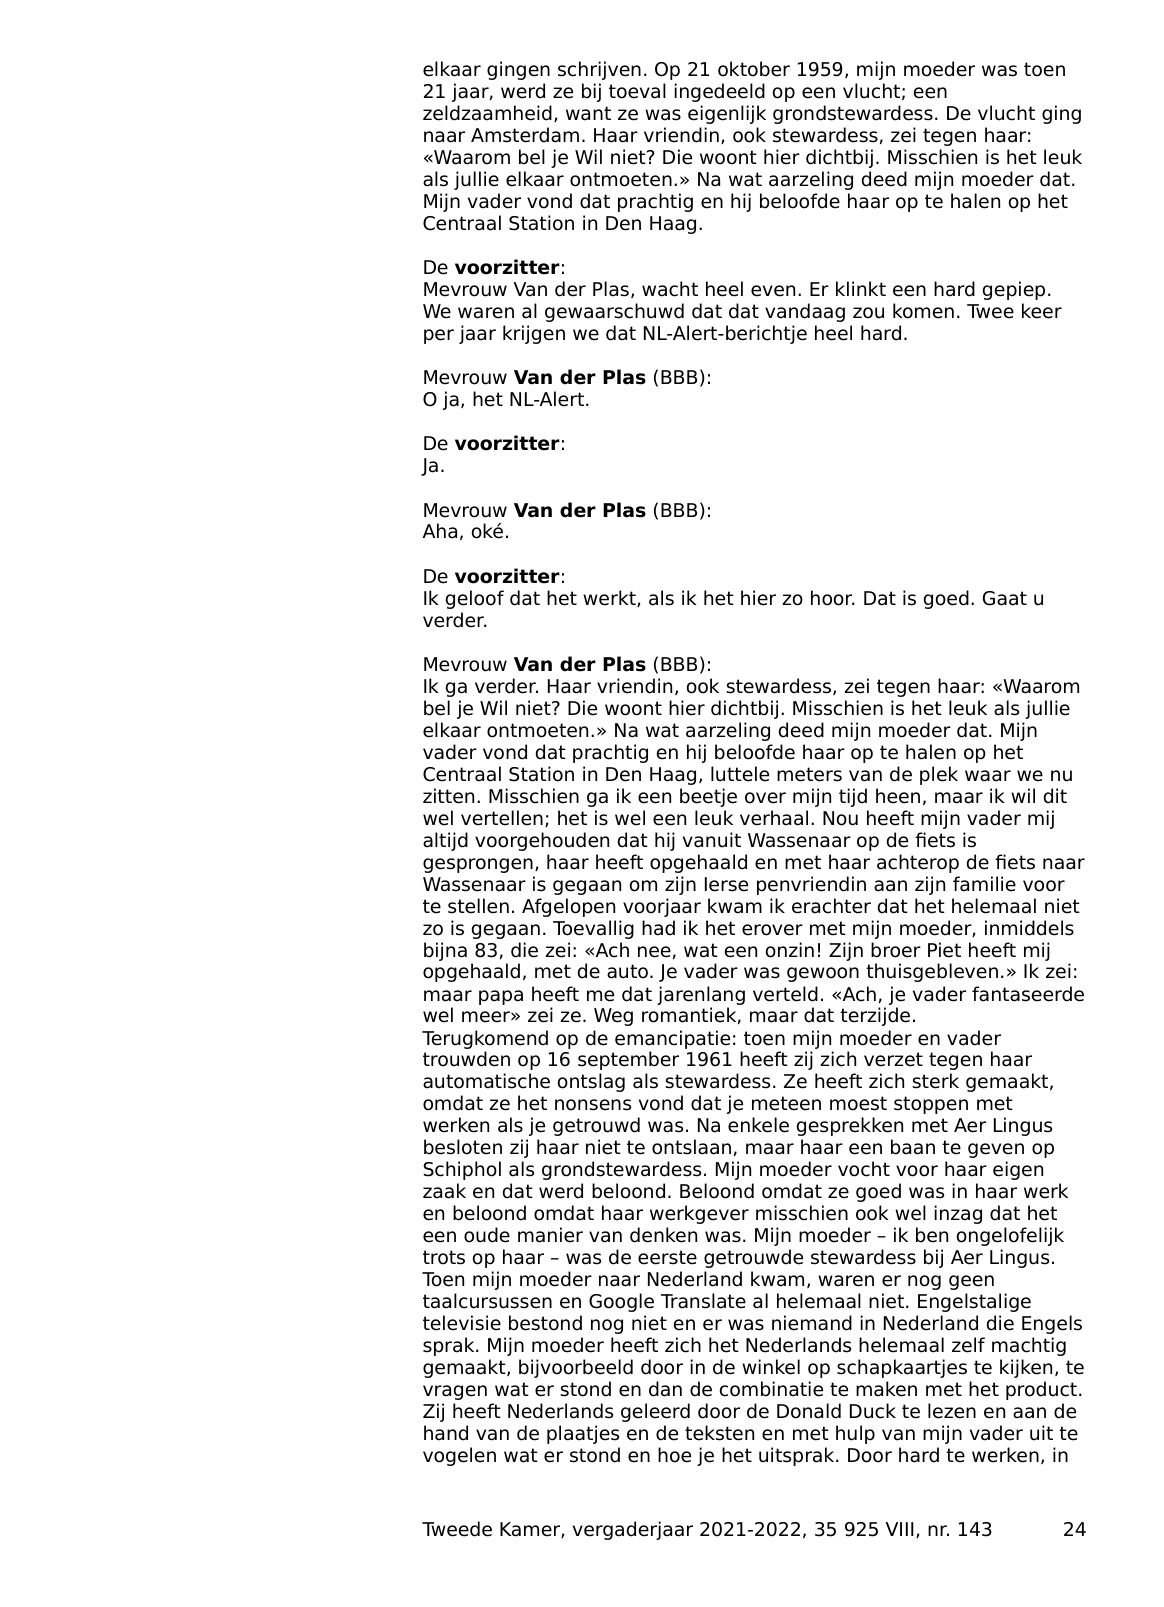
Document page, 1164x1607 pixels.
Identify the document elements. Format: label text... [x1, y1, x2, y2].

text Mevrouw Van der Plas (BBB): [422, 499, 1087, 521]
text Toen mijn moeder naar Nederland kwam, waren er nog geen taalcursussen en Google Translate al helemaal niet. Engelstalige televisie bestond nog niet en er was niemand in Nederland die Engels sprak. Mijn moeder heeft zich het Nederlands helemaal zelf machtig gemaakt, bijvoorbeeld door in de winkel op schapkaartjes te kijken, te vragen wat er stond en dan de combinatie te maken met het product. Zij heeft Nederlands geleerd door de Donald Duck te lezen en aan de hand van de plaatjes en de teksten en met hulp van mijn vader uit te vogelen wat er stond en hoe je het uitsprak. Door hard te werken, in [422, 1269, 1087, 1467]
text Ja. [422, 455, 1087, 477]
text Mevrouw Van der Plas, wacht heel even. Er klinkt een hard gepiep. We waren al gewaarschuwd dat dat vandaag zou komen. Twee keer per jaar krijgen we dat NL-Alert-berichtje heel hard. [422, 279, 1087, 345]
text Terugkomend op de emancipatie: toen mijn moeder en vader trouwden op 16 september 1961 heeft zij zich verzet tegen haar automatische ontslag als stewardess. Ze heeft zich sterk gemaakt, omdat ze het nonsens vond dat je meteen moest stoppen met werken als je getrouwd was. Na enkele gesprekken met Aer Lingus besloten zij haar niet te ontslaan, maar haar een baan te geven op Schiphol als grondstewardess. Mijn moeder vocht voor haar eigen zaak en dat werd beloond. Beloond omdat ze goed was in haar werk en beloond omdat haar werkgever misschien ook wel inzag dat het een oude manier van denken was. Mijn moeder – ik ben ongelofelijk trots op haar – was de eerste getrouwde stewardess bij Aer Lingus. [422, 1027, 1087, 1269]
text elkaar gingen schrijven. Op 21 oktober 1959, mijn moeder was toen 21 jaar, werd ze bij toeval ingedeeld op een vlucht; een zeldzaamheid, want ze was eigenlijk grondstewardess. De vlucht ging naar Amsterdam. Haar vriendin, ook stewardess, zei tegen haar: «Waarom bel je Wil niet? Die woont hier dichtbij. Misschien is het leuk als jullie elkaar ontmoeten.» Na wat aarzeling deed mijn moeder dat. Mijn vader vond dat prachtig en hij beloofde haar op te halen op het Centraal Station in Den Haag. [422, 59, 1087, 235]
text De voorzitter: [422, 433, 1087, 455]
text Mevrouw Van der Plas (BBB): [422, 654, 1087, 676]
text De voorzitter: [422, 566, 1087, 588]
text Aha, oké. [422, 521, 1087, 543]
text Mevrouw Van der Plas (BBB): [422, 367, 1087, 389]
text Ik geloof dat het werkt, als ik het hier zo hoor. Dat is goed. Gaat u verder. [422, 588, 1087, 632]
text De voorzitter: [422, 257, 1087, 279]
text O ja, het NL-Alert. [422, 389, 1087, 411]
text Ik ga verder. Haar vriendin, ook stewardess, zei tegen haar: «Waarom bel je Wil niet? Die woont hier dichtbij. Misschien is het leuk als jullie elkaar ontmoeten.» Na wat aarzeling deed mijn moeder dat. Mijn vader vond dat prachtig en hij beloofde haar op te halen op het Centraal Station in Den Haag, luttele meters van de plek waar we nu zitten. Misschien ga ik een beetje over mijn tijd heen, maar ik wil dit wel vertellen; het is wel een leuk verhaal. Nou heeft mijn vader mij altijd voorgehouden dat hij vanuit Wassenaar op de fiets is gesprongen, haar heeft opgehaald en met haar achterop de fiets naar Wassenaar is gegaan om zijn Ierse penvriendin aan zijn familie voor te stellen. Afgelopen voorjaar kwam ik erachter dat het helemaal niet zo is gegaan. Toevallig had ik het erover met mijn moeder, inmiddels bijna 83, die zei: «Ach nee, wat een onzin! Zijn broer Piet heeft mij opgehaald, met de auto. Je vader was gewoon thuisgebleven.» Ik zei: maar papa heeft me dat jarenlang verteld. «Ach, je vader fantaseerde wel meer» zei ze. Weg romantiek, maar dat terzijde. [422, 676, 1087, 1027]
